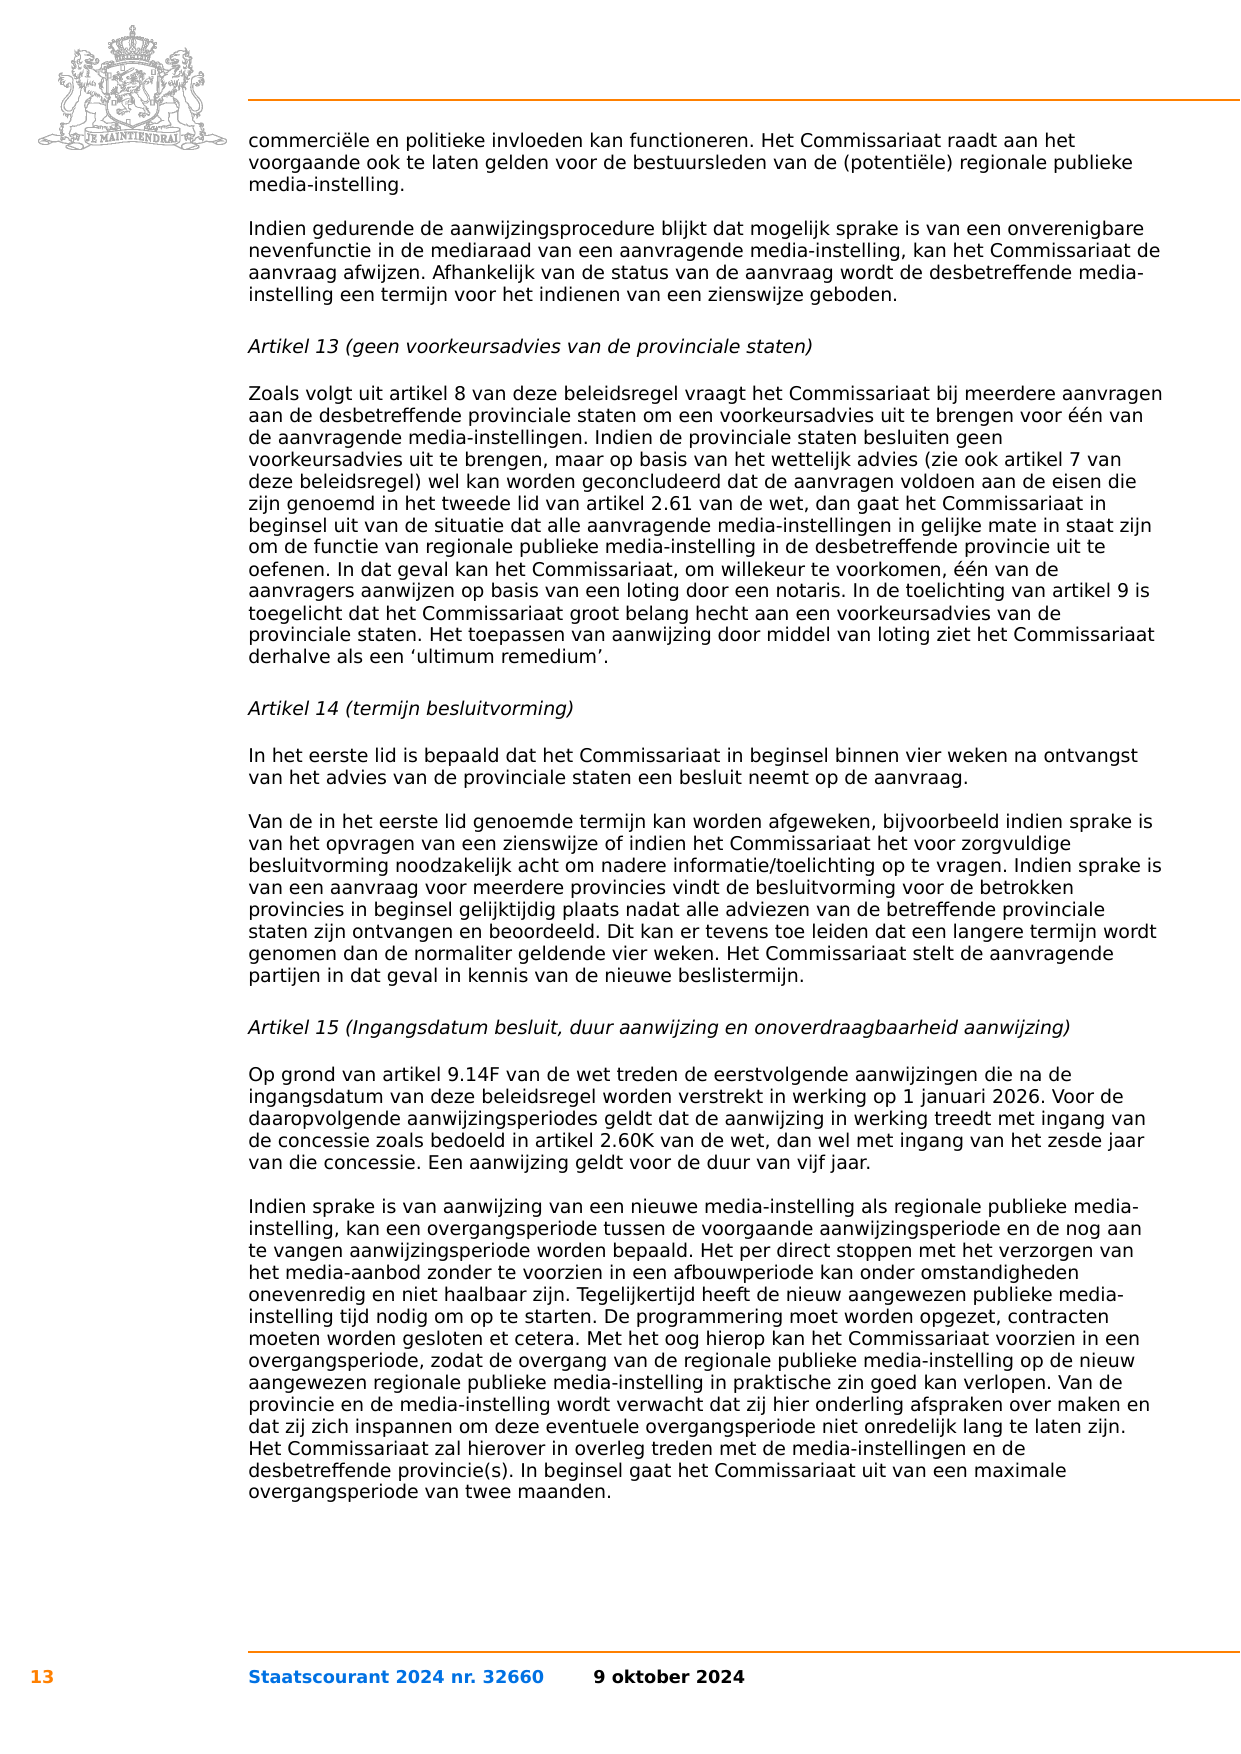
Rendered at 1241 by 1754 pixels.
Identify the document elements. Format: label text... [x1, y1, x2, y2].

text Van de in het eerste lid genoemde termijn kan worden afgeweken, bijvoorbeeld indien sprake is van het opvragen van een zienswijze of indien het Commissariaat het voor zorgvuldige besluitvorming noodzakelijk acht om nadere informatie/toelichting op te vragen. Indien sprake is van een aanvraag voor meerdere provincies vindt de besluitvorming voor de betrokken provincies in beginsel gelijktijdig plaats nadat alle adviezen van de betreffende provinciale staten zijn ontvangen en beoordeeld. Dit kan er tevens toe leiden dat een langere termijn wordt genomen dan de normaliter geldende vier weken. Het Commissariaat stelt de aanvragende partijen in dat geval in kennis van de nieuwe beslistermijn. [248, 811, 1163, 987]
subtitle Artikel 13 (geen voorkeursadvies van de provinciale staten) [248, 336, 1163, 358]
text Indien gedurende de aanwijzingsprocedure blijkt dat mogelijk sprake is van een onverenigbare nevenfunctie in de mediaraad van een aanvragende media-instelling, kan het Commissariaat de aanvraag afwijzen. Afhankelijk van de status van de aanvraag wordt de desbetreffende media-instelling een termijn voor het indienen van een zienswijze geboden. [248, 218, 1163, 306]
text In het eerste lid is bepaald dat het Commissariaat in beginsel binnen vier weken na ontvangst van het advies van de provinciale staten een besluit neemt op de aanvraag. [248, 745, 1163, 789]
subtitle Artikel 14 (termijn besluitvorming) [248, 698, 1163, 720]
picture [38, 25, 227, 150]
text Indien sprake is van aanwijzing van een nieuwe media-instelling als regionale publieke media-instelling, kan een overgangsperiode tussen de voorgaande aanwijzingsperiode en de nog aan te vangen aanwijzingsperiode worden bepaald. Het per direct stoppen met het verzorgen van het media-aanbod zonder te voorzien in een afbouwperiode kan onder omstandigheden onevenredig en niet haalbaar zijn. Tegelijkertijd heeft de nieuw aangewezen publieke media-instelling tijd nodig om op te starten. De programmering moet worden opgezet, contracten moeten worden gesloten et cetera. Met het oog hierop kan het Commissariaat voorzien in een overgangsperiode, zodat de overgang van de regionale publieke media-instelling op de nieuw aangewezen regionale publieke media-instelling in praktische zin goed kan verlopen. Van de provincie en de media-instelling wordt verwacht dat zij hier onderling afspraken over maken en dat zij zich inspannen om deze eventuele overgangsperiode niet onredelijk lang te laten zijn. Het Commissariaat zal hierover in overleg treden met de media-instellingen en de desbetreffende provincie(s). In beginsel gaat het Commissariaat uit van een maximale overgangsperiode van twee maanden. [248, 1196, 1163, 1503]
subtitle Artikel 15 (Ingangsdatum besluit, duur aanwijzing en onoverdraagbaarheid aanwijzing) [248, 1017, 1163, 1039]
text Zoals volgt uit artikel 8 van deze beleidsregel vraagt het Commissariaat bij meerdere aanvragen aan de desbetreffende provinciale staten om een voorkeursadvies uit te brengen voor één van de aanvragende media-instellingen. Indien de provinciale staten besluiten geen voorkeursadvies uit te brengen, maar op basis van het wettelijk advies (zie ook artikel 7 van deze beleidsregel) wel kan worden geconcludeerd dat de aanvragen voldoen aan de eisen die zijn genoemd in het tweede lid van artikel 2.61 van de wet, dan gaat het Commissariaat in beginsel uit van de situatie dat alle aanvragende media-instellingen in gelijke mate in staat zijn om de functie van regionale publieke media-instelling in de desbetreffende provincie uit te oefenen. In dat geval kan het Commissariaat, om willekeur te voorkomen, één van de aanvragers aanwijzen op basis van een loting door een notaris. In de toelichting van artikel 9 is toegelicht dat het Commissariaat groot belang hecht aan een voorkeursadvies van de provinciale staten. Het toepassen van aanwijzing door middel van loting ziet het Commissariaat derhalve als een ‘ultimum remedium’. [248, 383, 1163, 668]
text Op grond van artikel 9.14F van de wet treden de eerstvolgende aanwijzingen die na de ingangsdatum van deze beleidsregel worden verstrekt in werking op 1 januari 2026. Voor de daaropvolgende aanwijzingsperiodes geldt dat de aanwijzing in werking treedt met ingang van de concessie zoals bedoeld in artikel 2.60K van de wet, dan wel met ingang van het zesde jaar van die concessie. Een aanwijzing geldt voor de duur van vijf jaar. [248, 1064, 1163, 1174]
text commerciële en politieke invloeden kan functioneren. Het Commissariaat raadt aan het voorgaande ook te laten gelden voor de bestuursleden van de (potentiële) regionale publieke media-instelling. [248, 130, 1163, 196]
